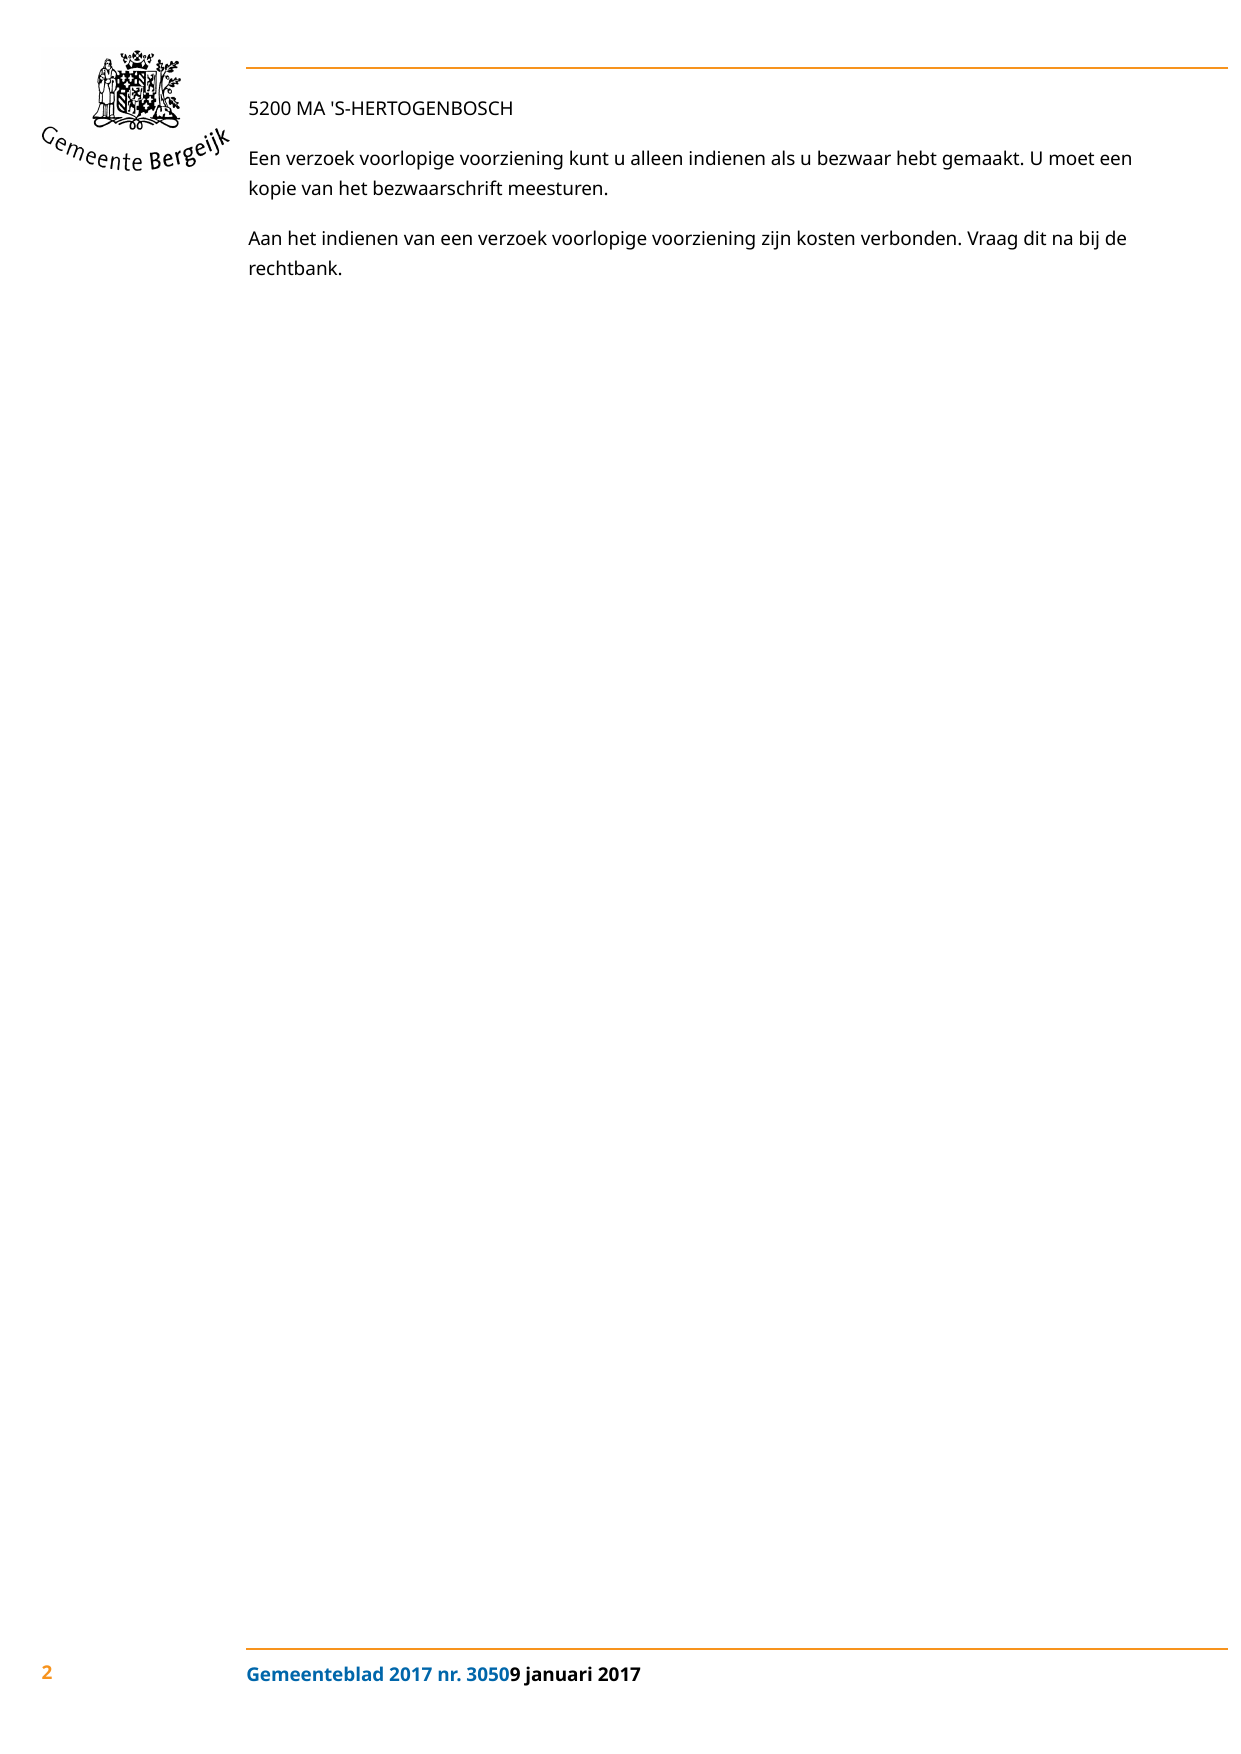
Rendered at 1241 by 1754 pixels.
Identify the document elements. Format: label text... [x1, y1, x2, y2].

text 5200 MA 'S-HERTOGENBOSCH [248, 95, 1152, 121]
picture [41, 47, 231, 172]
text Aan het indienen van een verzoek voorlopige voorziening zijn kosten verbonden. Vraag dit na bij de rechtbank. [248, 225, 1152, 281]
text Een verzoek voorlopige voorziening kunt u alleen indienen als u bezwaar hebt gemaakt. U moet een kopie van het bezwaarschrift meesturen. [248, 145, 1152, 201]
